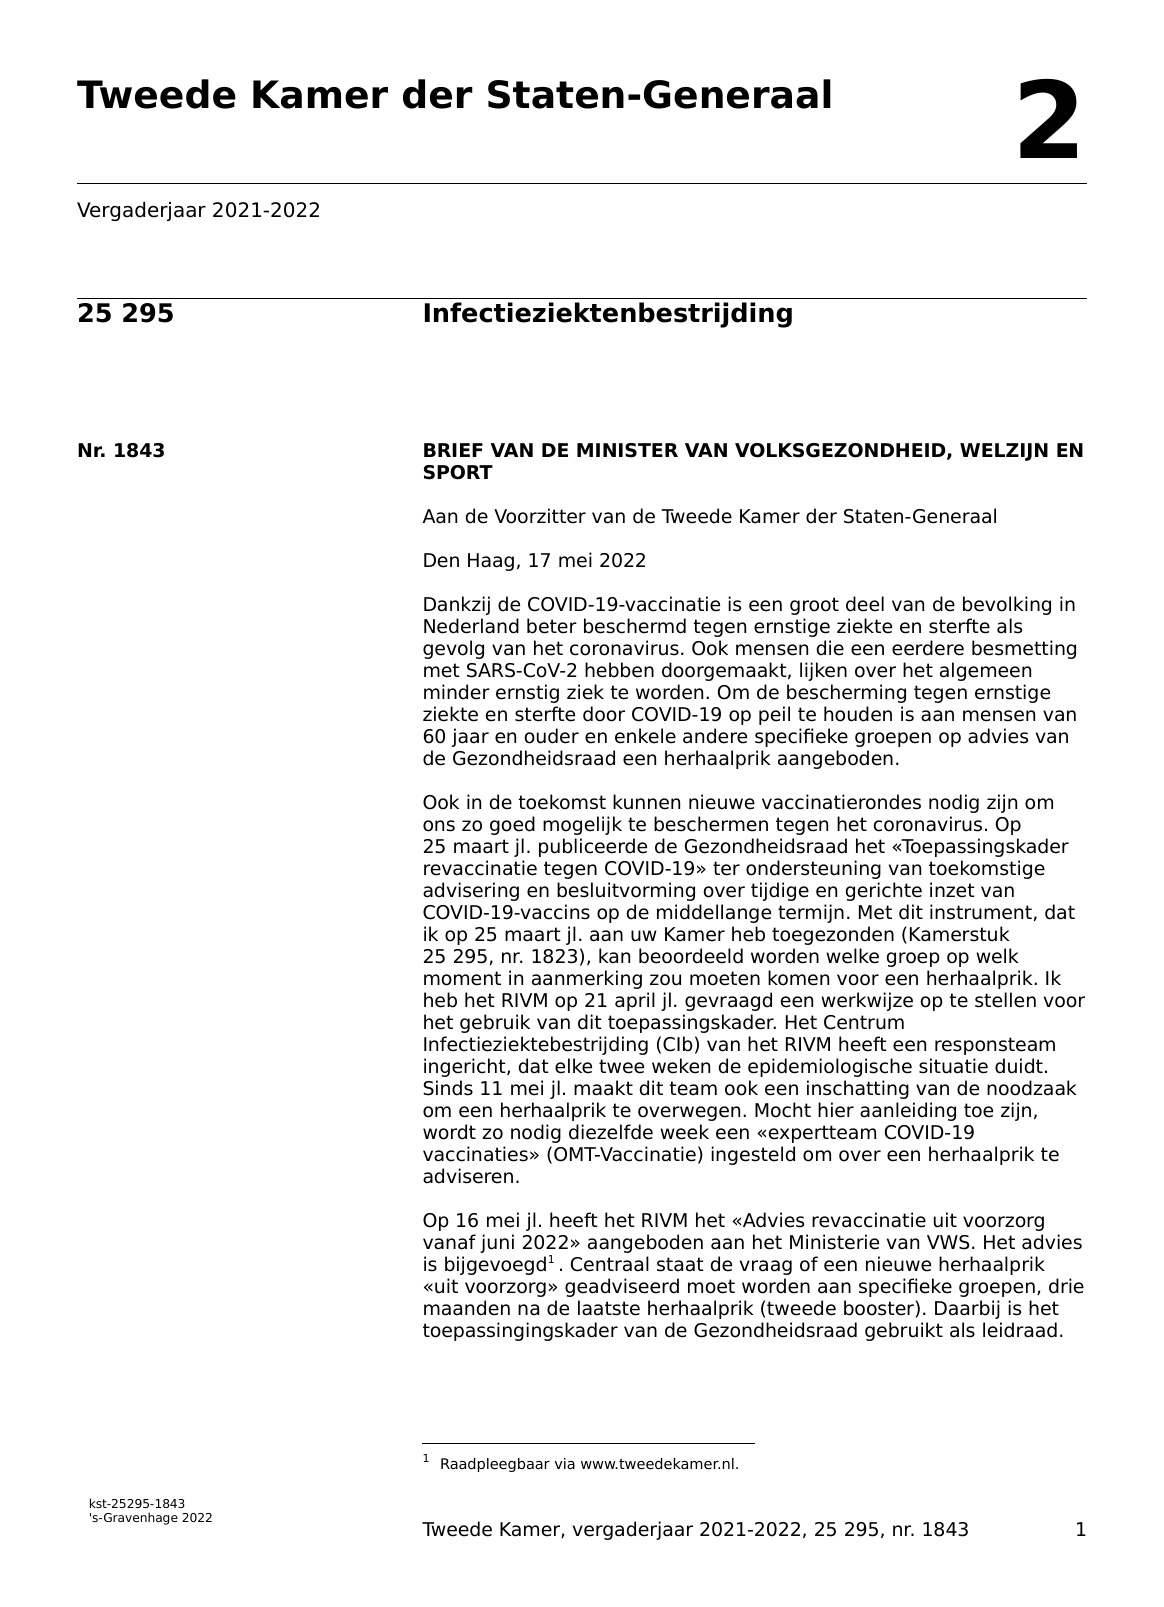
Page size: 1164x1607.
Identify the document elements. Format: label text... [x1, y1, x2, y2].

table_cell Vergaderjaar 2021-2022 [77, 184, 1087, 298]
subtitle 25 295 Infectieziektenbestrijding [77, 299, 1087, 329]
subtitle Nr. 1843 BRIEF VAN DE MINISTER VAN VOLKSGEZONDHEID, WELZIJN EN SPORT [77, 440, 1087, 484]
table_header 2 [886, 59, 1087, 183]
text Ook in de toekomst kunnen nieuwe vaccinatierondes nodig zijn om ons zo goed mogelijk te beschermen tegen het coronavirus. Op 25 maart jl. publiceerde de Gezondheidsraad het «Toepassingskader revaccinatie tegen COVID-19» ter ondersteuning van toekomstige advisering en besluitvorming over tijdige en gerichte inzet van COVID-19-vaccins op de middellange termijn. Met dit instrument, dat ik op 25 maart jl. aan uw Kamer heb toegezonden (Kamerstuk 25 295, nr. 1823), kan beoordeeld worden welke groep op welk moment in aanmerking zou moeten komen voor een herhaalprik. Ik heb het RIVM op 21 april jl. gevraagd een werkwijze op te stellen voor het gebruik van dit toepassingskader. Het Centrum Infectieziektebestrijding (CIb) van het RIVM heeft een responsteam ingericht, dat elke twee weken de epidemiologische situatie duidt. Sinds 11 mei jl. maakt dit team ook een inschatting van de noodzaak om een herhaalprik te overwegen. Mocht hier aanleiding toe zijn, wordt zo nodig diezelfde week een «expertteam COVID-19 vaccinaties» (OMT-Vaccinatie) ingesteld om over een herhaalprik te adviseren. [422, 792, 1087, 1188]
text 's-Gravenhage 2022 [88, 1511, 323, 1525]
text kst-25295-1843 [88, 1497, 323, 1511]
text Op 16 mei jl. heeft het RIVM het «Advies revaccinatie uit voorzorg vanaf juni 2022» aangeboden aan het Ministerie van VWS. Het advies is bijgevoegd. Centraal staat de vraag of een nieuwe herhaalprik «uit voorzorg» geadviseerd moet worden aan specifieke groepen, drie maanden na de laatste herhaalprik (tweede booster). Daarbij is het toepassingingskader van de Gezondheidsraad gebruikt als leidraad. [422, 1210, 1087, 1342]
text Raadpleegbaar via www.tweedekamer.nl. [422, 1452, 1087, 1474]
text Aan de Voorzitter van de Tweede Kamer der Staten-Generaal [422, 506, 1087, 528]
text Den Haag, 17 mei 2022 [422, 550, 1087, 572]
text Dankzij de COVID-19-vaccinatie is een groot deel van de bevolking in Nederland beter beschermd tegen ernstige ziekte en sterfte als gevolg van het coronavirus. Ook mensen die een eerdere besmetting met SARS-CoV-2 hebben doorgemaakt, lijken over het algemeen minder ernstig ziek te worden. Om de bescherming tegen ernstige ziekte en sterfte door COVID-19 op peil te houden is aan mensen van 60 jaar en ouder en enkele andere specifieke groepen op advies van de Gezondheidsraad een herhaalprik aangeboden. [422, 594, 1087, 770]
table_header Tweede Kamer der Staten-Generaal [77, 59, 886, 183]
